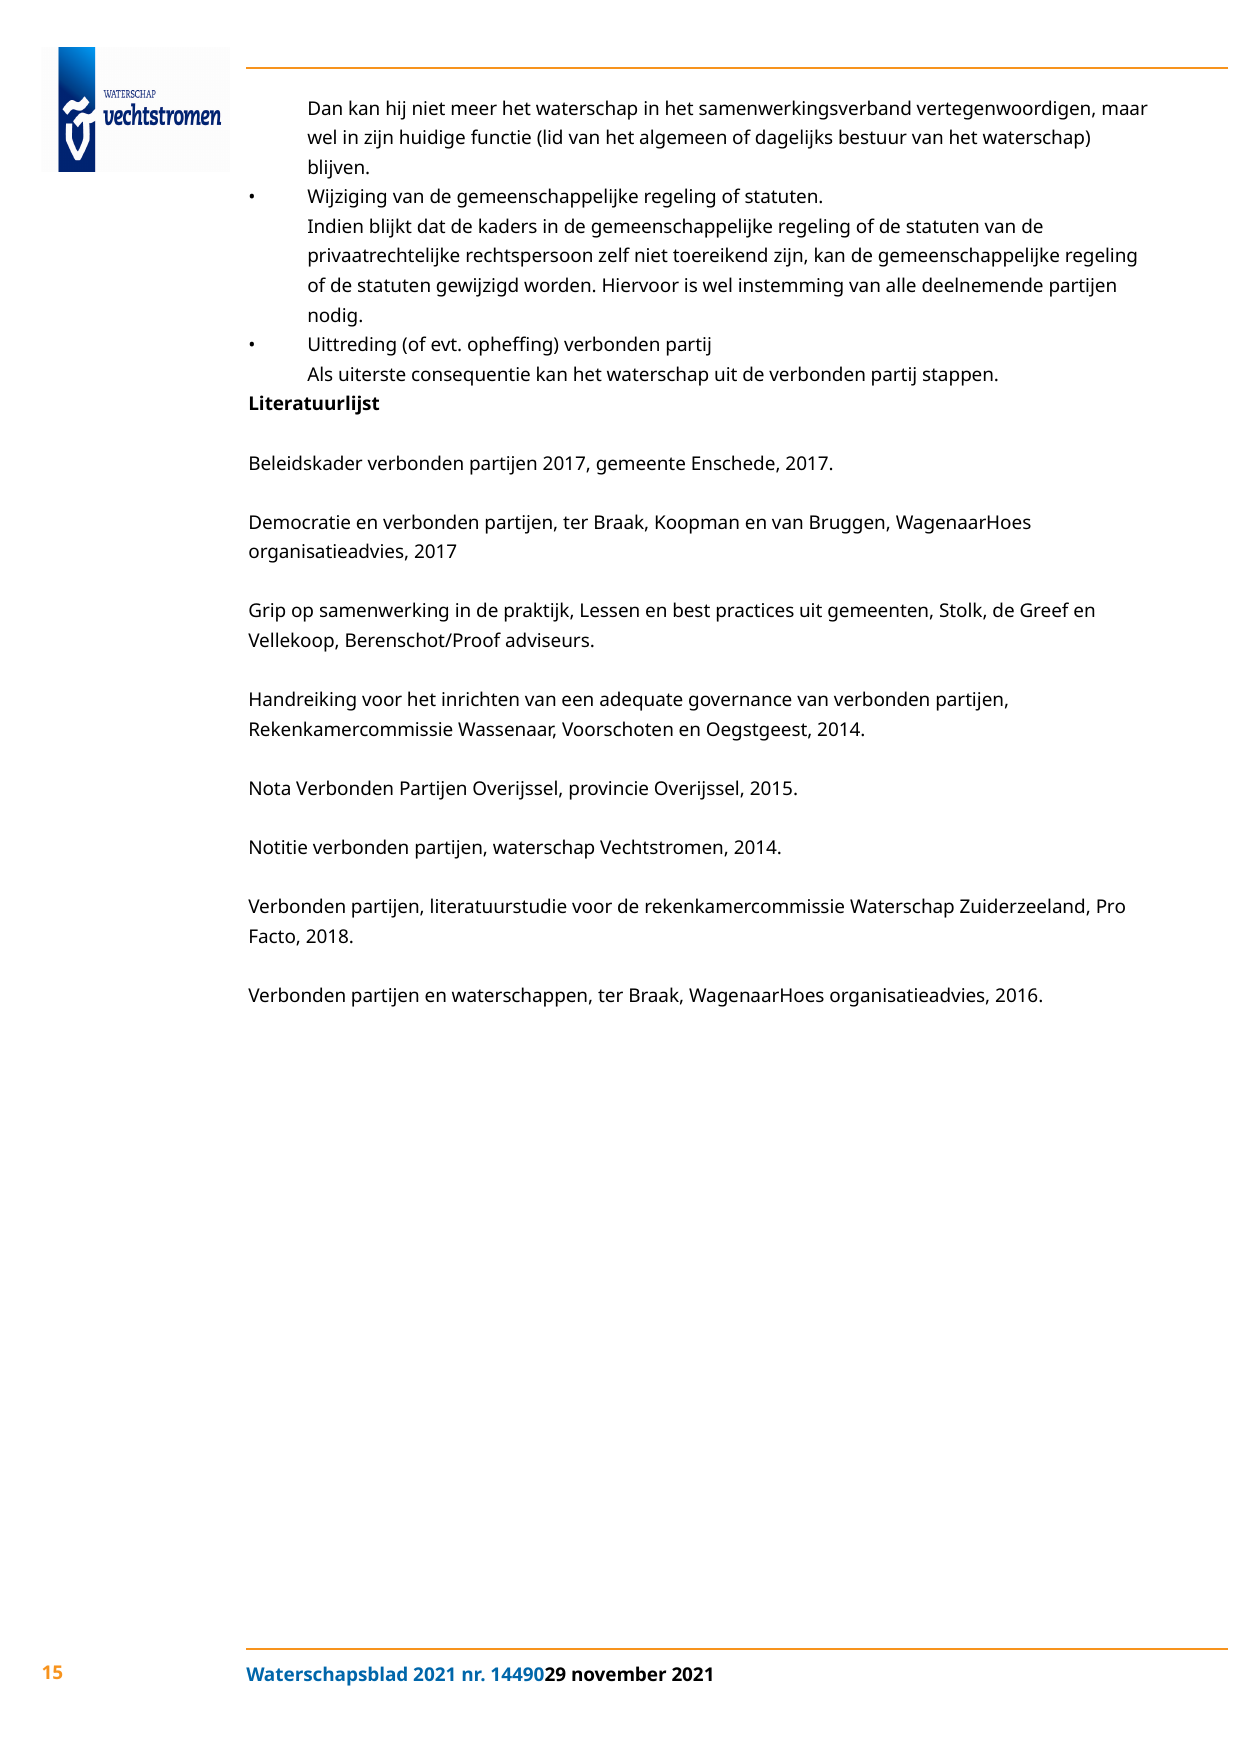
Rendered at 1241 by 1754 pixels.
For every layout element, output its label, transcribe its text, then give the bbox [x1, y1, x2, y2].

list Als uiterste consequentie kan het waterschap uit de verbonden partij stappen. [248, 361, 1152, 387]
list Wijziging van de gemeenschappelijke regeling of statuten. [248, 183, 1152, 209]
text Notitie verbonden partijen, waterschap Vechtstromen, 2014. [248, 834, 1152, 860]
text Literatuurlijst [248, 391, 1152, 416]
text Handreiking voor het inrichten van een adequate governance van verbonden partijen, Rekenkamercommissie Wassenaar, Voorschoten en Oegstgeest, 2014. [248, 686, 1152, 742]
text Democratie en verbonden partijen, ter Braak, Koopman en van Bruggen, WagenaarHoes organisatieadvies, 2017 [248, 509, 1152, 564]
list Uittreding (of evt. opheffing) verbonden partij [248, 331, 1152, 357]
list Dan kan hij niet meer het waterschap in het samenwerkingsverband vertegenwoordigen, maar wel in zijn huidige functie (lid van het algemeen of dagelijks bestuur van het waterschap) blijven. [248, 95, 1152, 180]
text Grip op samenwerking in de praktijk, Lessen en best practices uit gemeenten, Stolk, de Greef en Vellekoop, Berenschot/Proof adviseurs. [248, 598, 1152, 653]
text Verbonden partijen en waterschappen, ter Braak, WagenaarHoes organisatieadvies, 2016. [248, 982, 1152, 1008]
list Indien blijkt dat de kaders in de gemeenschappelijke regeling of de statuten van de privaatrechtelijke rechtspersoon zelf niet toereikend zijn, kan de gemeenschappelijke regeling of de statuten gewijzigd worden. Hiervoor is wel instemming van alle deelnemende partijen nodig. [248, 213, 1152, 328]
text Nota Verbonden Partijen Overijssel, provincie Overijssel, 2015. [248, 775, 1152, 801]
text Verbonden partijen, literatuurstudie voor de rekenkamercommissie Waterschap Zuiderzeeland, Pro Facto, 2018. [248, 893, 1152, 949]
text Beleidskader verbonden partijen 2017, gemeente Enschede, 2017. [248, 450, 1152, 476]
picture [41, 47, 231, 172]
